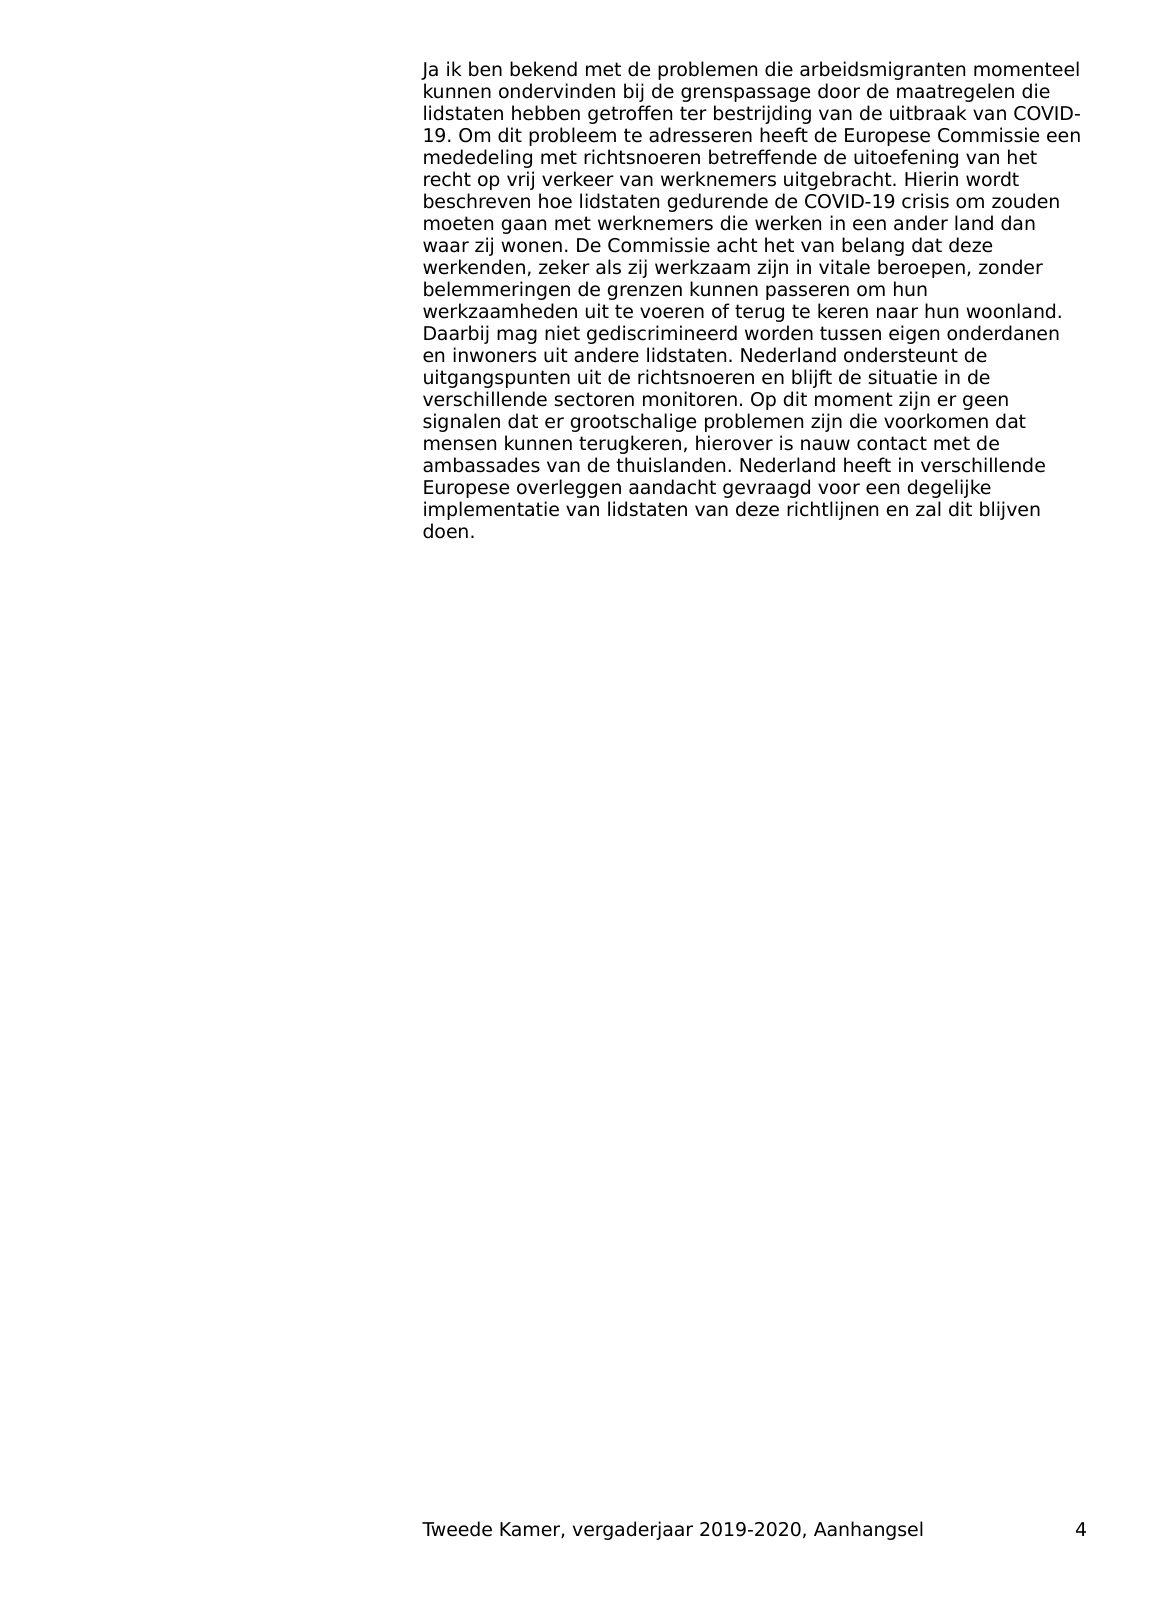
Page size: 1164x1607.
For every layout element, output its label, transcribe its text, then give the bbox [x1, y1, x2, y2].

text Ja ik ben bekend met de problemen die arbeidsmigranten momenteel kunnen ondervinden bij de grenspassage door de maatregelen die lidstaten hebben getroffen ter bestrijding van de uitbraak van COVID-19. Om dit probleem te adresseren heeft de Europese Commissie een mededeling met richtsnoeren betreffende de uitoefening van het recht op vrij verkeer van werknemers uitgebracht. Hierin wordt beschreven hoe lidstaten gedurende de COVID-19 crisis om zouden moeten gaan met werknemers die werken in een ander land dan waar zij wonen. De Commissie acht het van belang dat deze werkenden, zeker als zij werkzaam zijn in vitale beroepen, zonder belemmeringen de grenzen kunnen passeren om hun werkzaamheden uit te voeren of terug te keren naar hun woonland. Daarbij mag niet gediscrimineerd worden tussen eigen onderdanen en inwoners uit andere lidstaten. Nederland ondersteunt de uitgangspunten uit de richtsnoeren en blijft de situatie in de verschillende sectoren monitoren. Op dit moment zijn er geen signalen dat er grootschalige problemen zijn die voorkomen dat mensen kunnen terugkeren, hierover is nauw contact met de ambassades van de thuislanden. Nederland heeft in verschillende Europese overleggen aandacht gevraagd voor een degelijke implementatie van lidstaten van deze richtlijnen en zal dit blijven doen. [422, 59, 1087, 543]
